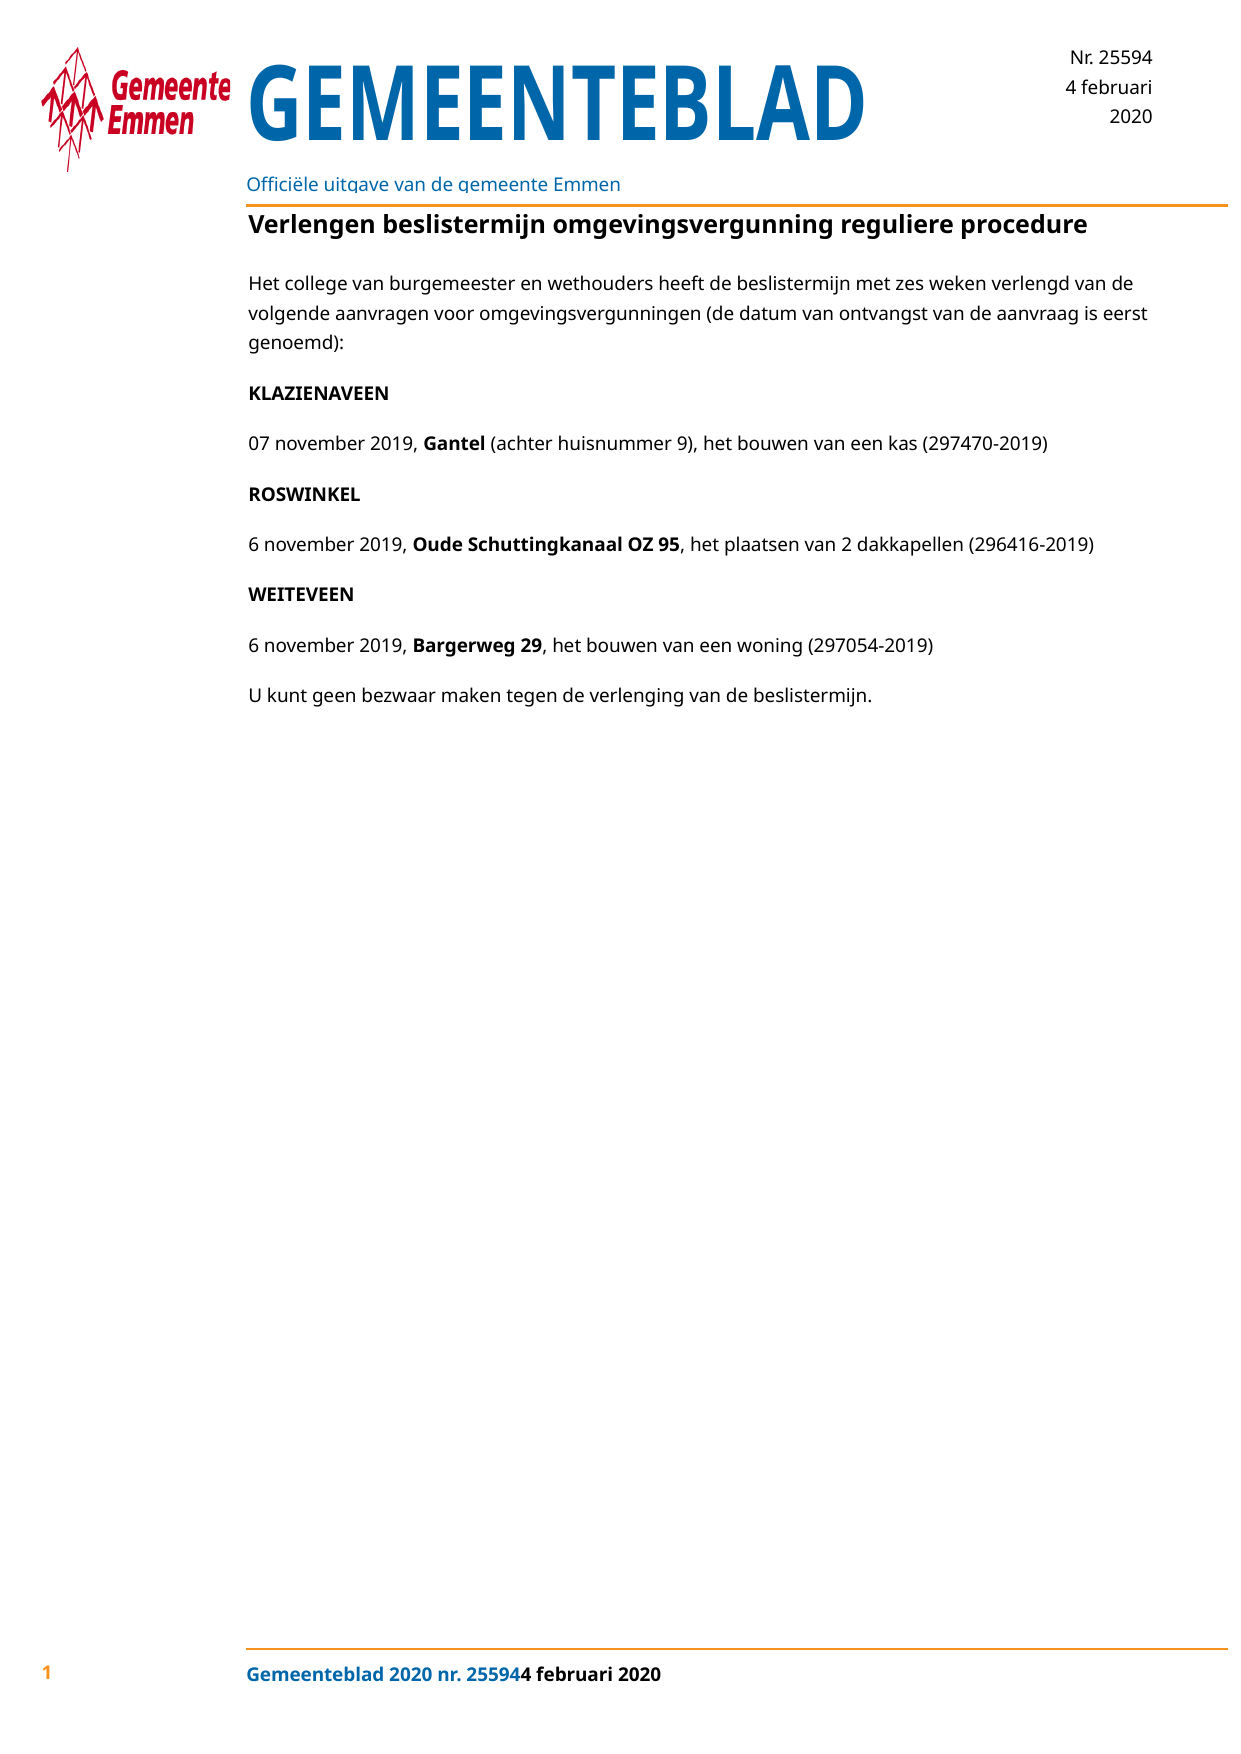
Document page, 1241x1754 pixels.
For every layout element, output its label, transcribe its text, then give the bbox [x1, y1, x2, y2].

text 07 november 2019, Gantel (achter huisnummer 9), het bouwen van een kas (297470-2019) [248, 430, 1152, 456]
text KLAZIENAVEEN [248, 380, 1152, 406]
text Verlengen beslistermijn omgevingsvergunning reguliere procedure [248, 207, 1152, 241]
text 6 november 2019, Oude Schuttingkanaal OZ 95, het plaatsen van 2 dakkapellen (296416-2019) [248, 531, 1152, 557]
text U kunt geen bezwaar maken tegen de verlenging van de beslistermijn. [248, 682, 1152, 708]
text 6 november 2019, Bargerweg 29, het bouwen van een woning (297054-2019) [248, 632, 1152, 658]
text WEITEVEEN [248, 582, 1152, 607]
text Het college van burgemeester en wethouders heeft de beslistermijn met zes weken verlengd van de volgende aanvragen voor omgevingsvergunningen (de datum van ontvangst van de aanvraag is eerst genoemd): [248, 270, 1152, 355]
picture [41, 47, 231, 172]
text ROSWINKEL [248, 481, 1152, 506]
